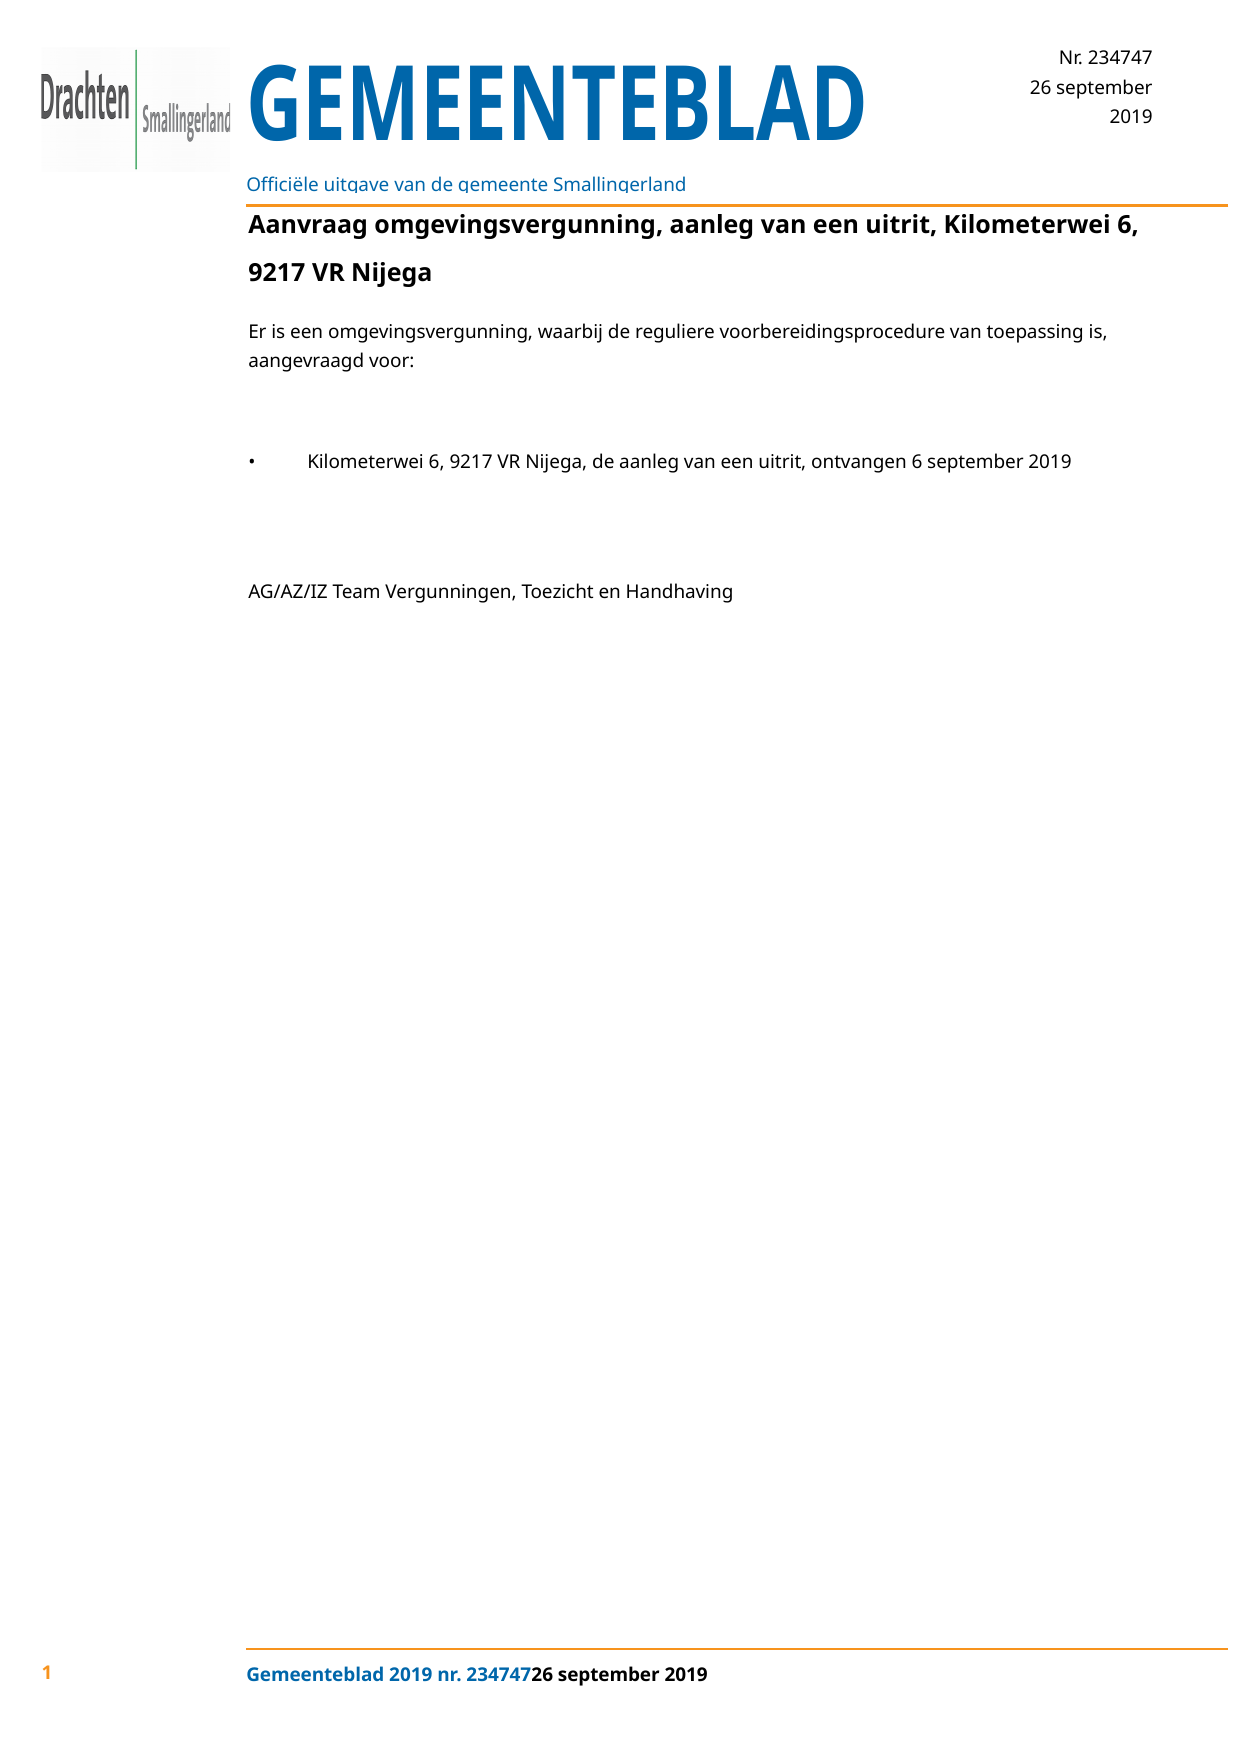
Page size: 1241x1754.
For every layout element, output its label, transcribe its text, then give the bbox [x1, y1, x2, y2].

text AG/AZ/IZ Team Vergunningen, Toezicht en Handhaving [248, 579, 1152, 604]
text Aanvraag omgevingsvergunning, aanleg van een uitrit, Kilometerwei 6, 9217 VR Nijega [248, 207, 1152, 288]
list Kilometerwei 6, 9217 VR Nijega, de aanleg van een uitrit, ontvangen 6 september 2019 [248, 448, 1152, 474]
picture [41, 47, 231, 172]
text Er is een omgevingsvergunning, waarbij de reguliere voorbereidingsprocedure van toepassing is, aangevraagd voor: [248, 318, 1152, 373]
